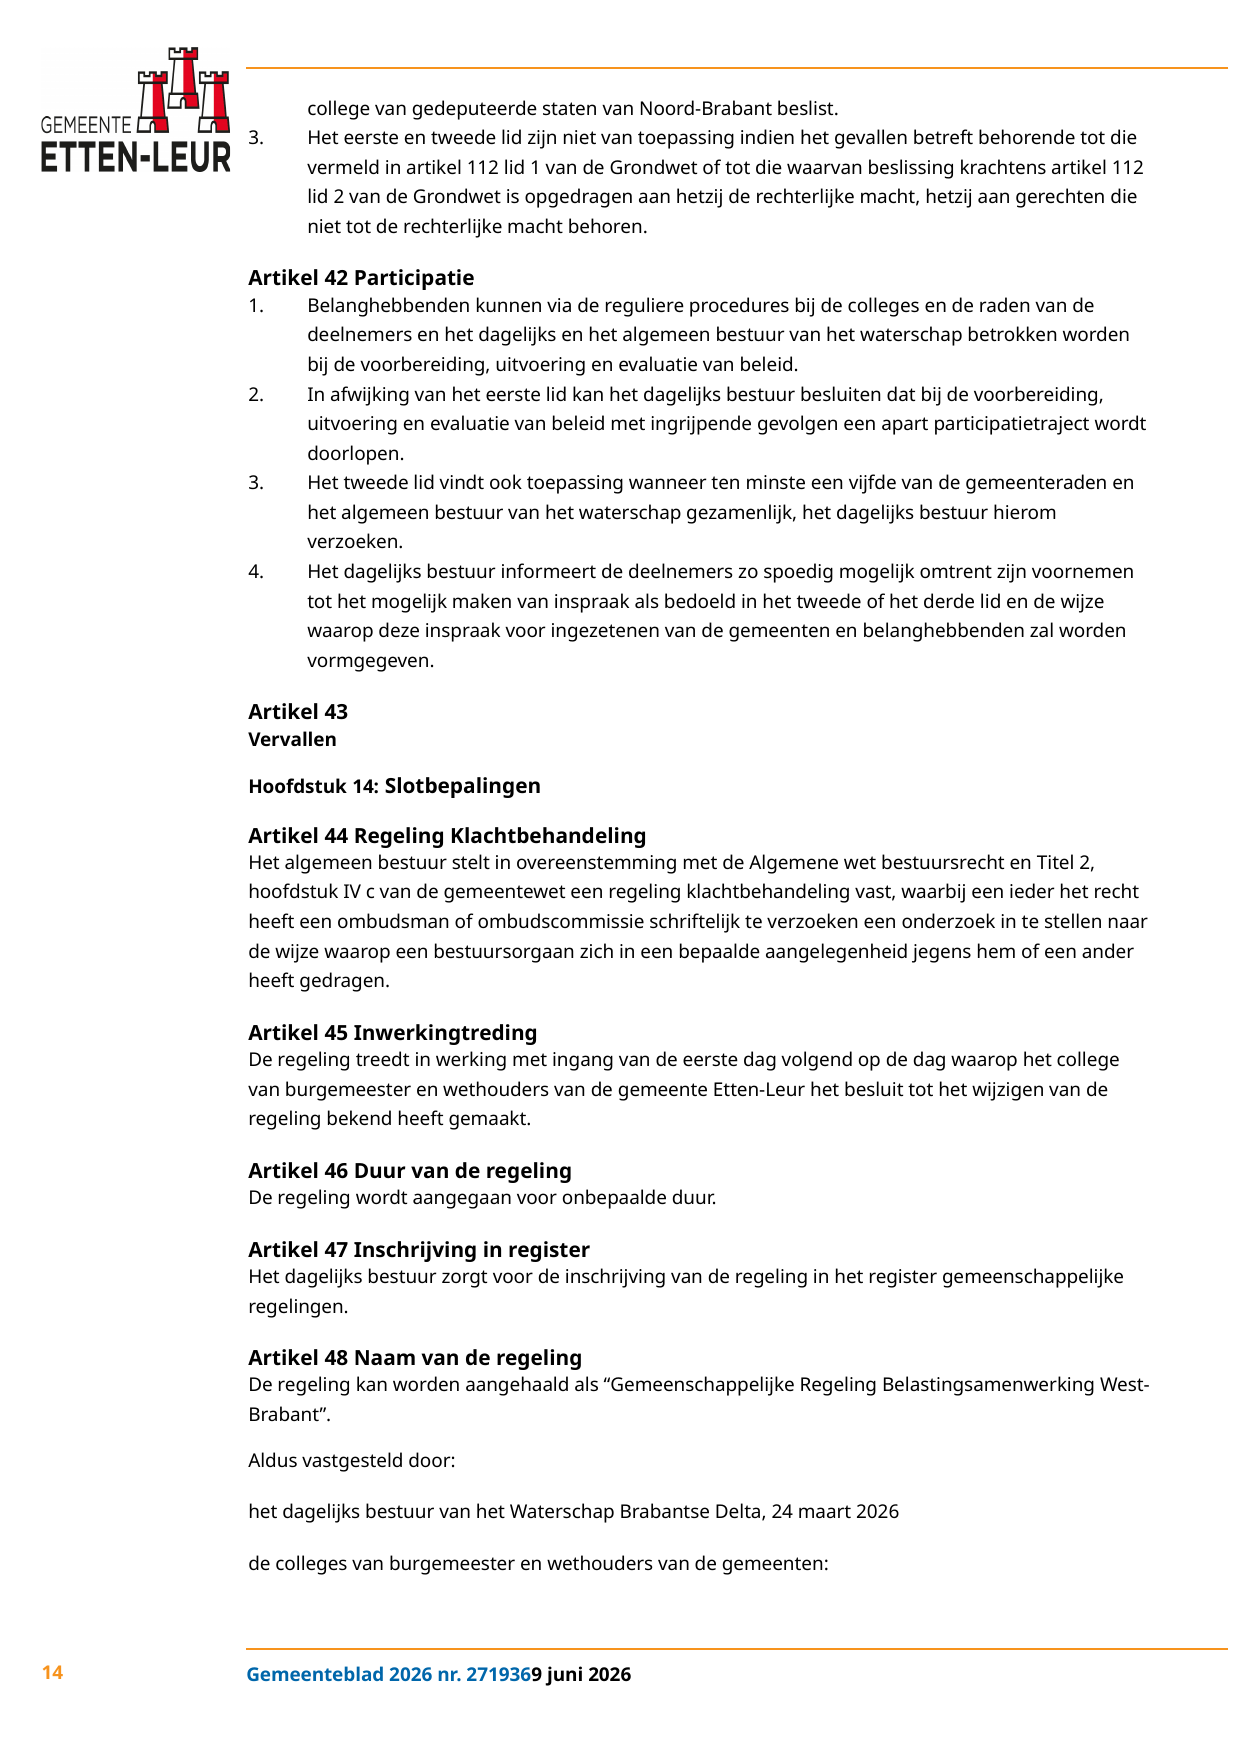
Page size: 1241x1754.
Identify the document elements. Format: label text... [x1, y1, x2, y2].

text Artikel 47 Inschrijving in register [248, 1235, 1152, 1263]
text De regeling kan worden aangehaald als “Gemeenschappelijke Regeling Belastingsamenwerking West-Brabant”. [248, 1372, 1152, 1427]
text De regeling wordt aangegaan voor onbepaalde duur. [248, 1184, 1152, 1210]
text Artikel 42 Participatie [248, 263, 1152, 292]
text het dagelijks bestuur van het Waterschap Brabantse Delta, 24 maart 2026 [248, 1498, 1152, 1524]
list Het dagelijks bestuur informeert de deelnemers zo spoedig mogelijk omtrent zijn voornemen tot het mogelijk maken van inspraak als bedoeld in het tweede of het derde lid en de wijze waarop deze inspraak voor ingezetenen van de gemeenten en belanghebbenden zal worden vormgegeven. [248, 558, 1152, 673]
list Belanghebbenden kunnen via de reguliere procedures bij de colleges en de raden van de deelnemers en het dagelijks en het algemeen bestuur van het waterschap betrokken worden bij de voorbereiding, uitvoering en evaluatie van beleid. [248, 292, 1152, 377]
text Artikel 45 Inwerkingtreding [248, 1018, 1152, 1046]
list Het tweede lid vindt ook toepassing wanneer ten minste een vijfde van de gemeenteraden en het algemeen bestuur van het waterschap gezamenlijk, het dagelijks bestuur hierom verzoeken. [248, 469, 1152, 554]
list Het eerste en tweede lid zijn niet van toepassing indien het gevallen betreft behorende tot die vermeld in artikel 112 lid 1 van de Grondwet of tot die waarvan beslissing krachtens artikel 112 lid 2 van de Grondwet is opgedragen aan hetzij de rechterlijke macht, hetzij aan gerechten die niet tot de rechterlijke macht behoren. [248, 124, 1152, 239]
text Artikel 44 Regeling Klachtbehandeling [248, 821, 1152, 849]
list In afwijking van het eerste lid kan het dagelijks bestuur besluiten dat bij de voorbereiding, uitvoering en evaluatie van beleid met ingrijpende gevolgen een apart participatietraject wordt doorlopen. [248, 381, 1152, 466]
text Aldus vastgesteld door: [248, 1447, 1152, 1473]
text De regeling treedt in werking met ingang van de eerste dag volgend op de dag waarop het college van burgemeester en wethouders van de gemeente Etten-Leur het besluit tot het wijzigen van de regeling bekend heeft gemaakt. [248, 1046, 1152, 1131]
text Hoofdstuk 14: Slotbepalingen [248, 771, 1152, 800]
text de colleges van burgemeester en wethouders van de gemeenten: [248, 1550, 1152, 1576]
picture [41, 47, 231, 172]
text Artikel 46 Duur van de regeling [248, 1156, 1152, 1184]
list college van gedeputeerde staten van Noord-Brabant beslist. [248, 95, 1152, 121]
text Artikel 43 [248, 697, 1152, 726]
text Artikel 48 Naam van de regeling [248, 1343, 1152, 1372]
text Vervallen [248, 726, 1152, 752]
text Het dagelijks bestuur zorgt voor de inschrijving van de regeling in het register gemeenschappelijke regelingen. [248, 1263, 1152, 1318]
text Het algemeen bestuur stelt in overeenstemming met de Algemene wet bestuursrecht en Titel 2, hoofdstuk IV c van de gemeentewet een regeling klachtbehandeling vast, waarbij een ieder het recht heeft een ombudsman of ombudscommissie schriftelijk te verzoeken een onderzoek in te stellen naar de wijze waarop een bestuursorgaan zich in een bepaalde aangelegenheid jegens hem of een ander heeft gedragen. [248, 849, 1152, 993]
